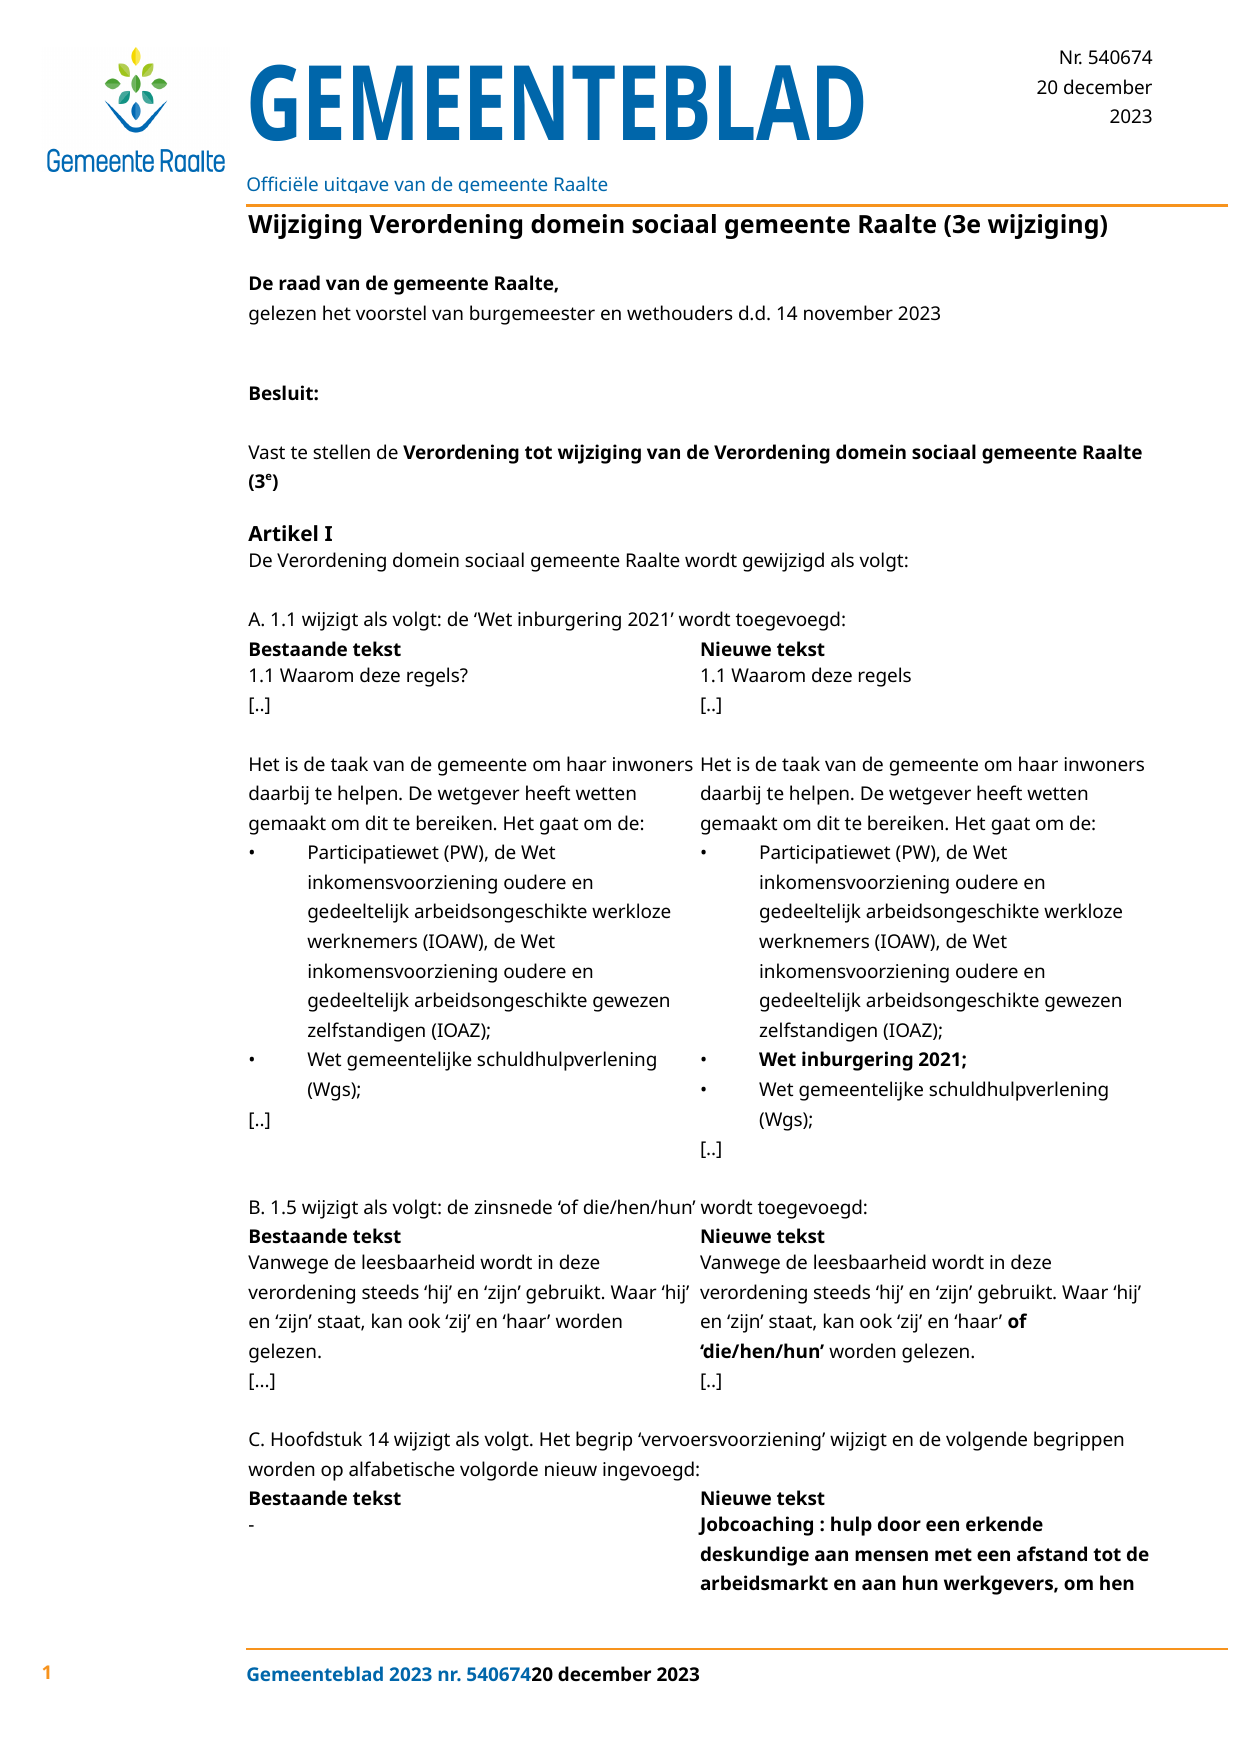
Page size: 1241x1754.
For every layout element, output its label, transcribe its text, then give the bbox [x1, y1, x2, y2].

table_cell - [248, 1511, 700, 1596]
table_cell Vanwege de leesbaarheid wordt in deze verordening steeds ‘hij’ en ‘zijn’ gebruikt. Waar ‘hij’ en ‘zijn’ staat, kan ook ‘zij’ en ‘haar’ of ‘die/hen/hun’ worden gelezen. [..] [700, 1249, 1152, 1393]
text C. Hoofdstuk 14 wijzigt als volgt. Het begrip ‘vervoersvoorziening’ wijzigt en de volgende begrippen worden op alfabetische volgorde nieuw ingevoegd: [248, 1426, 1152, 1481]
table_cell Jobcoaching : hulp door een erkende deskundige aan mensen met een afstand tot de arbeidsmarkt en aan hun werkgevers, om hen [700, 1511, 1152, 1596]
text Artikel I [248, 519, 1152, 547]
text Wijziging Verordening domein sociaal gemeente Raalte (3e wijziging) [248, 207, 1152, 241]
text Besluit: [248, 380, 1152, 406]
text De Verordening domein sociaal gemeente Raalte wordt gewijzigd als volgt: [248, 547, 1152, 573]
text gelezen het voorstel van burgemeester en wethouders d.d. 14 november 2023 [248, 300, 1152, 326]
table_header Bestaande tekst [248, 636, 700, 662]
table_header Bestaande tekst [248, 1485, 700, 1511]
table_header Nieuwe tekst [700, 636, 1152, 662]
table_cell 1.1 Waarom deze regels? [..] Het is de taak van de gemeente om haar inwoners daarbij te helpen. De wetgever heeft wetten gemaakt om dit te bereiken. Het gaat om de: Participatiewet (PW), de Wet inkomensvoorziening oudere en gedeeltelijk arbeidsongeschikte werkloze werknemers (IOAW), de Wet inkomensvoorziening oudere en gedeeltelijk arbeidsongeschikte gewezen zelfstandigen (IOAZ); Wet gemeentelijke schuldhulpverlening (Wgs); [..] [248, 662, 700, 1161]
picture [41, 47, 231, 172]
text De raad van de gemeente Raalte, [248, 270, 1152, 296]
table_header Nieuwe tekst [700, 1485, 1152, 1511]
table_cell 1.1 Waarom deze regels [..] Het is de taak van de gemeente om haar inwoners daarbij te helpen. De wetgever heeft wetten gemaakt om dit te bereiken. Het gaat om de: Participatiewet (PW), de Wet inkomensvoorziening oudere en gedeeltelijk arbeidsongeschikte werkloze werknemers (IOAW), de Wet inkomensvoorziening oudere en gedeeltelijk arbeidsongeschikte gewezen zelfstandigen (IOAZ); Wet inburgering 2021; Wet gemeentelijke schuldhulpverlening (Wgs); [..] [700, 662, 1152, 1161]
table_cell Vanwege de leesbaarheid wordt in deze verordening steeds ‘hij’ en ‘zijn’ gebruikt. Waar ‘hij’ en ‘zijn’ staat, kan ook ‘zij’ en ‘haar’ worden gelezen. [...] [248, 1249, 700, 1393]
text A. 1.1 wijzigt als volgt: de ‘Wet inburgering 2021’ wordt toegevoegd: [248, 607, 1152, 632]
text Vast te stellen de Verordening tot wijziging van de Verordening domein sociaal gemeente Raalte (3e) [248, 439, 1152, 494]
table_header Nieuwe tekst [700, 1224, 1152, 1249]
table_header Bestaande tekst [248, 1224, 700, 1249]
text B. 1.5 wijzigt als volgt: de zinsnede ‘of die/hen/hun’ wordt toegevoegd: [248, 1194, 1152, 1219]
